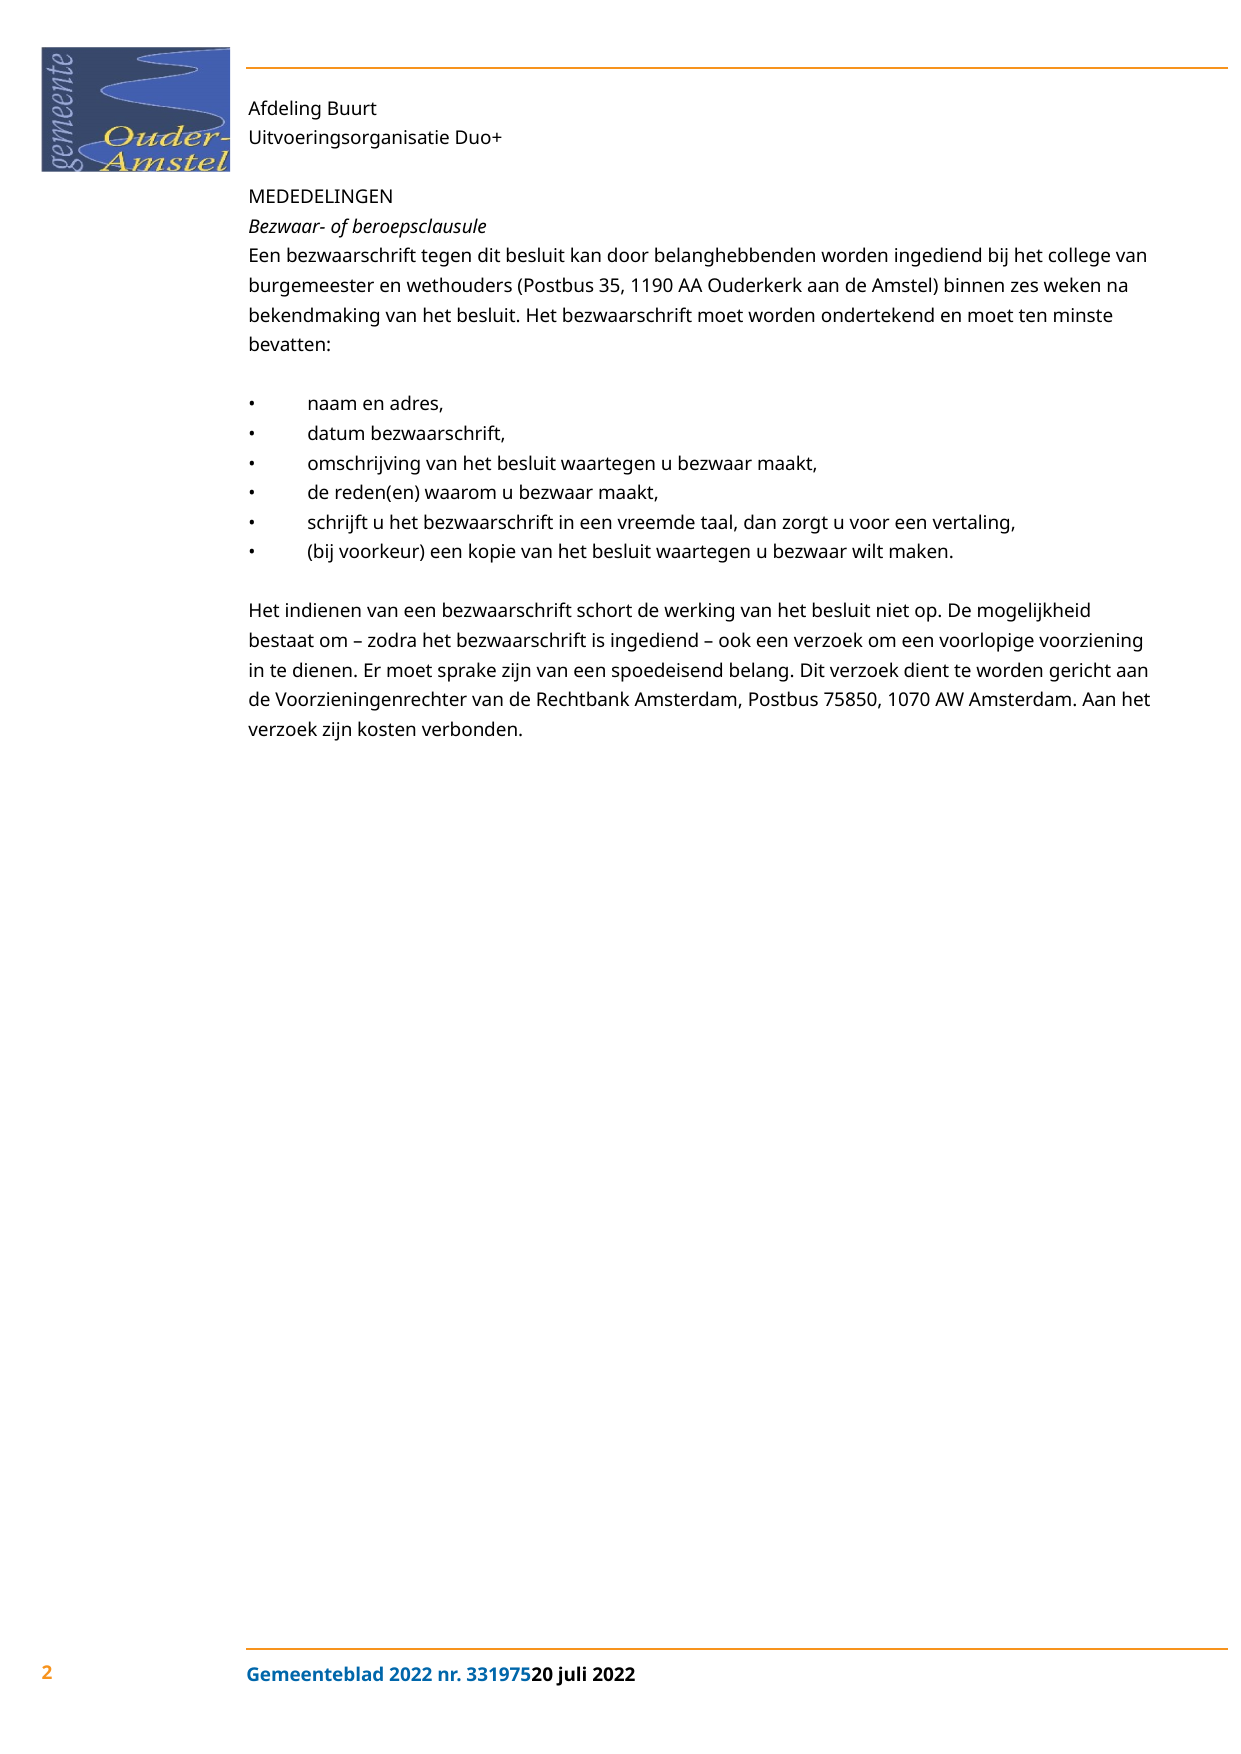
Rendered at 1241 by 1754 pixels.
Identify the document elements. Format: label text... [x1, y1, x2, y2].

list (bij voorkeur) een kopie van het besluit waartegen u bezwaar wilt maken. [248, 538, 1152, 564]
text Een bezwaarschrift tegen dit besluit kan door belanghebbenden worden ingediend bij het college van burgemeester en wethouders (Postbus 35, 1190 AA Ouderkerk aan de Amstel) binnen zes weken na bekendmaking van het besluit. Het bezwaarschrift moet worden ondertekend en moet ten minste bevatten: [248, 243, 1152, 357]
text Afdeling Buurt [248, 95, 1152, 121]
list datum bezwaarschrift, [248, 420, 1152, 446]
text Uitvoeringsorganisatie Duo+ [248, 124, 1152, 150]
text Bezwaar- of beroepsclausule [248, 213, 1152, 239]
text Het indienen van een bezwaarschrift schort de werking van het besluit niet op. De mogelijkheid bestaat om – zodra het bezwaarschrift is ingediend – ook een verzoek om een voorlopige voorziening in te dienen. Er moet sprake zijn van een spoedeisend belang. Dit verzoek dient te worden gericht aan de Voorzieningenrechter van de Rechtbank Amsterdam, Postbus 75850, 1070 AW Amsterdam. Aan het verzoek zijn kosten verbonden. [248, 598, 1152, 742]
list omschrijving van het besluit waartegen u bezwaar maakt, [248, 450, 1152, 476]
text MEDEDELINGEN [248, 183, 1152, 209]
list de reden(en) waarom u bezwaar maakt, [248, 479, 1152, 505]
picture [41, 47, 231, 172]
list naam en adres, [248, 391, 1152, 416]
list schrijft u het bezwaarschrift in een vreemde taal, dan zorgt u voor een vertaling, [248, 509, 1152, 535]
